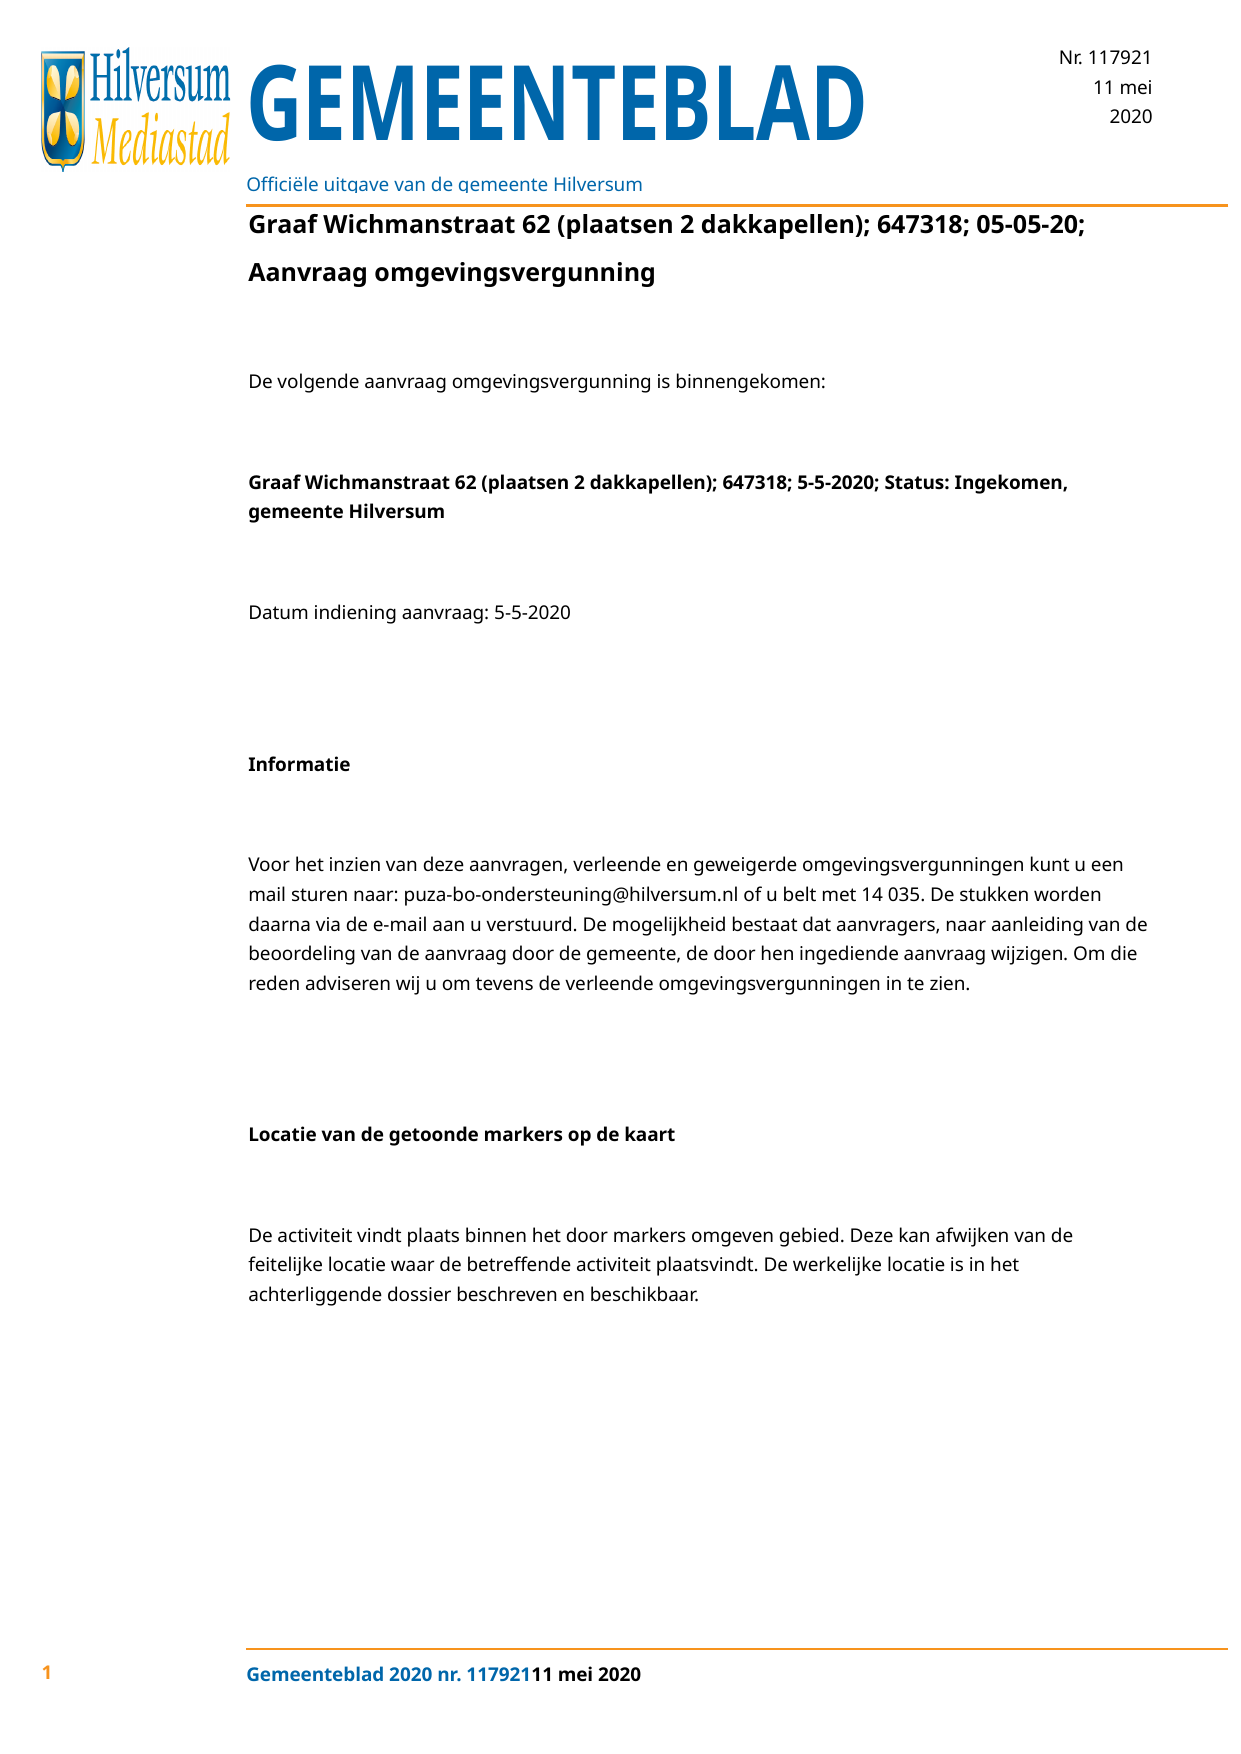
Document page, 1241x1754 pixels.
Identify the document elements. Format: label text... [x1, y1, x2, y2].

text Graaf Wichmanstraat 62 (plaatsen 2 dakkapellen); 647318; 05-05-20; Aanvraag omgevingsvergunning [248, 207, 1152, 288]
text Voor het inzien van deze aanvragen, verleende en geweigerde omgevingsvergunningen kunt u een mail sturen naar: puza-bo-ondersteuning@hilversum.nl of u belt met 14 035. De stukken worden daarna via de e-mail aan u verstuurd. De mogelijkheid bestaat dat aanvragers, naar aanleiding van de beoordeling van de aanvraag door de gemeente, de door hen ingediende aanvraag wijzigen. Om die reden adviseren wij u om tevens de verleende omgevingsvergunningen in te zien. [248, 852, 1152, 996]
text De volgende aanvraag omgevingsvergunning is binnengekomen: [248, 368, 1152, 394]
picture [41, 47, 231, 172]
text Graaf Wichmanstraat 62 (plaatsen 2 dakkapellen); 647318; 5-5-2020; Status: Ingekomen, gemeente Hilversum [248, 469, 1152, 524]
text Informatie [248, 751, 1152, 777]
text Datum indiening aanvraag: 5-5-2020 [248, 599, 1152, 625]
text De activiteit vindt plaats binnen het door markers omgeven gebied. Deze kan afwijken van de feitelijke locatie waar de betreffende activiteit plaatsvindt. De werkelijke locatie is in het achterliggende dossier beschreven en beschikbaar. [248, 1222, 1152, 1307]
text Locatie van de getoonde markers op de kaart [248, 1121, 1152, 1147]
